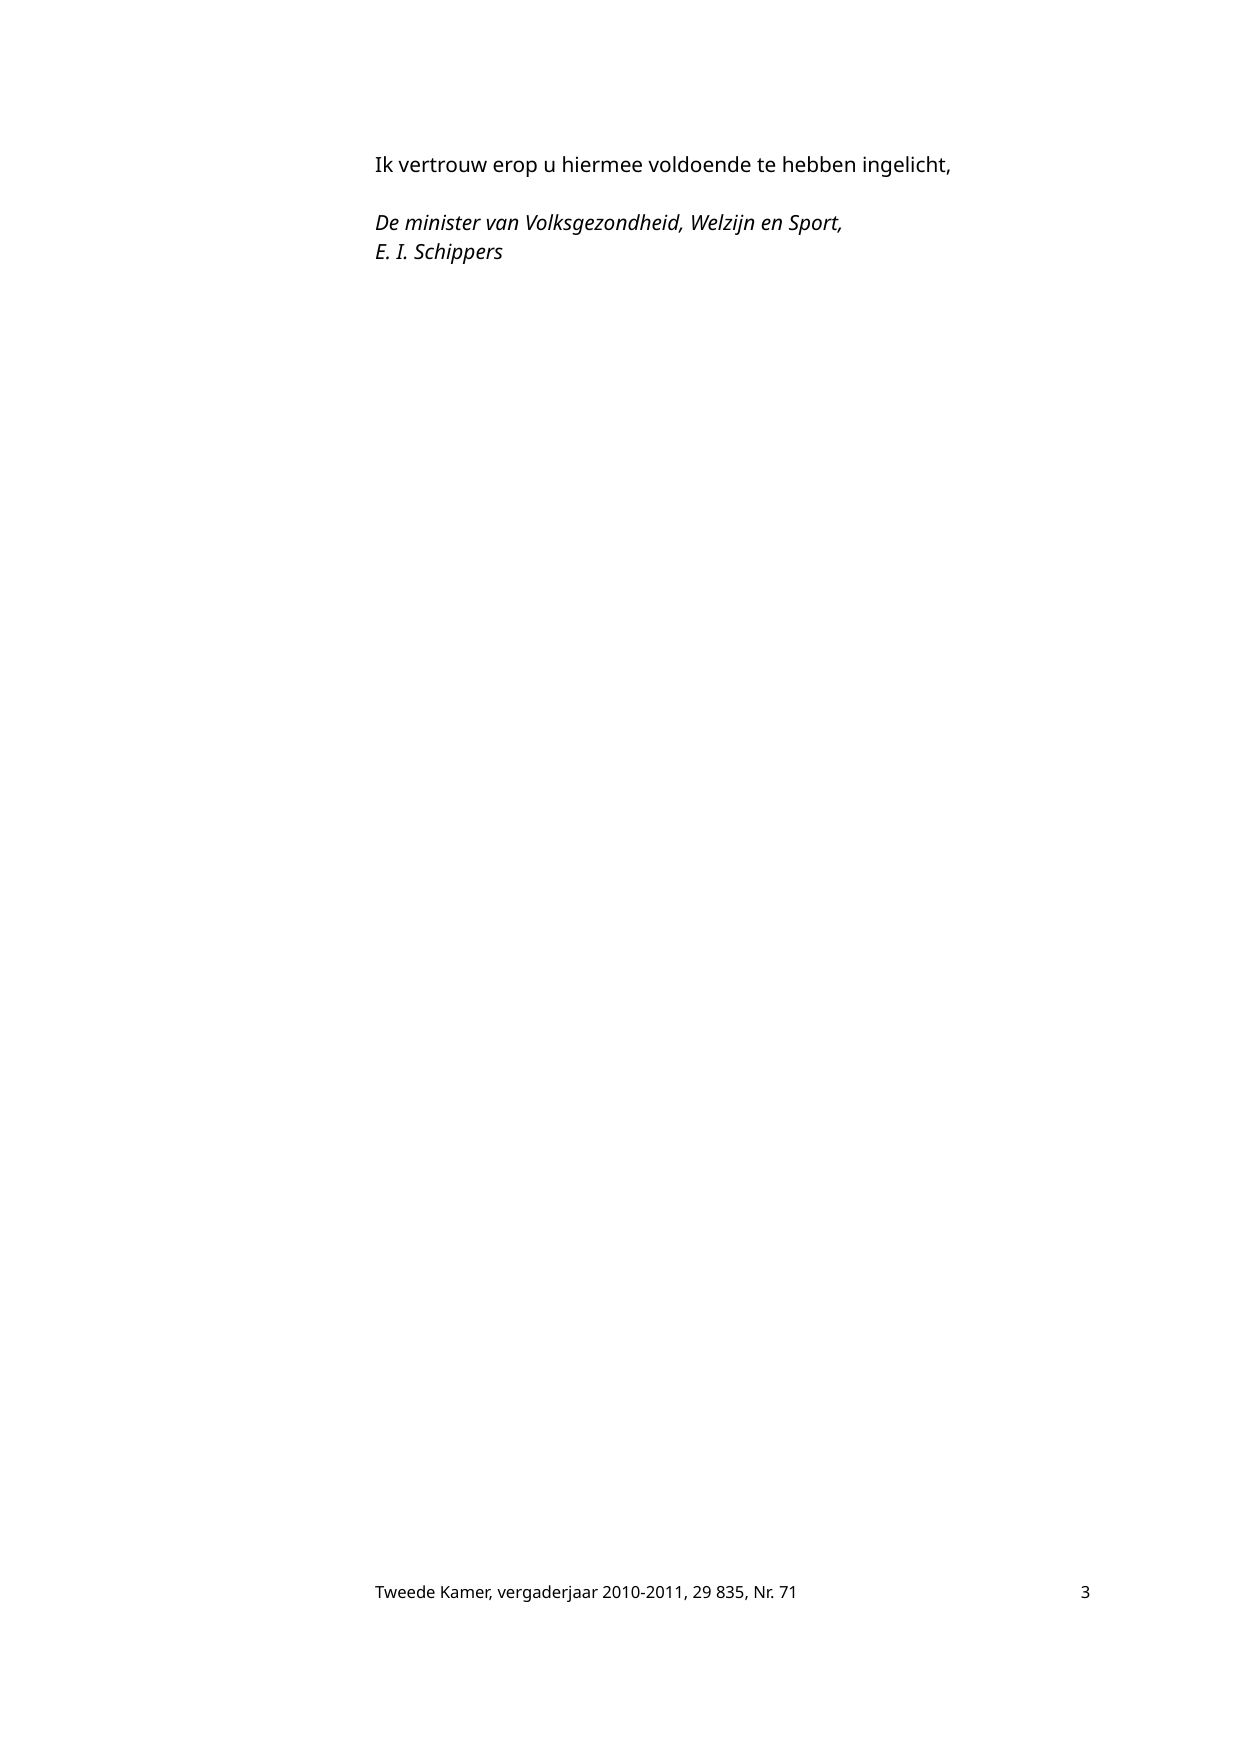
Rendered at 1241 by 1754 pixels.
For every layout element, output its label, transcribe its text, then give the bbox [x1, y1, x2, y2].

text Ik vertrouw erop u hiermee voldoende te hebben ingelicht, [375, 150, 1090, 178]
text De minister van Volksgezondheid, Welzijn en Sport, [375, 208, 1090, 237]
text E. I. Schippers [375, 237, 1090, 265]
